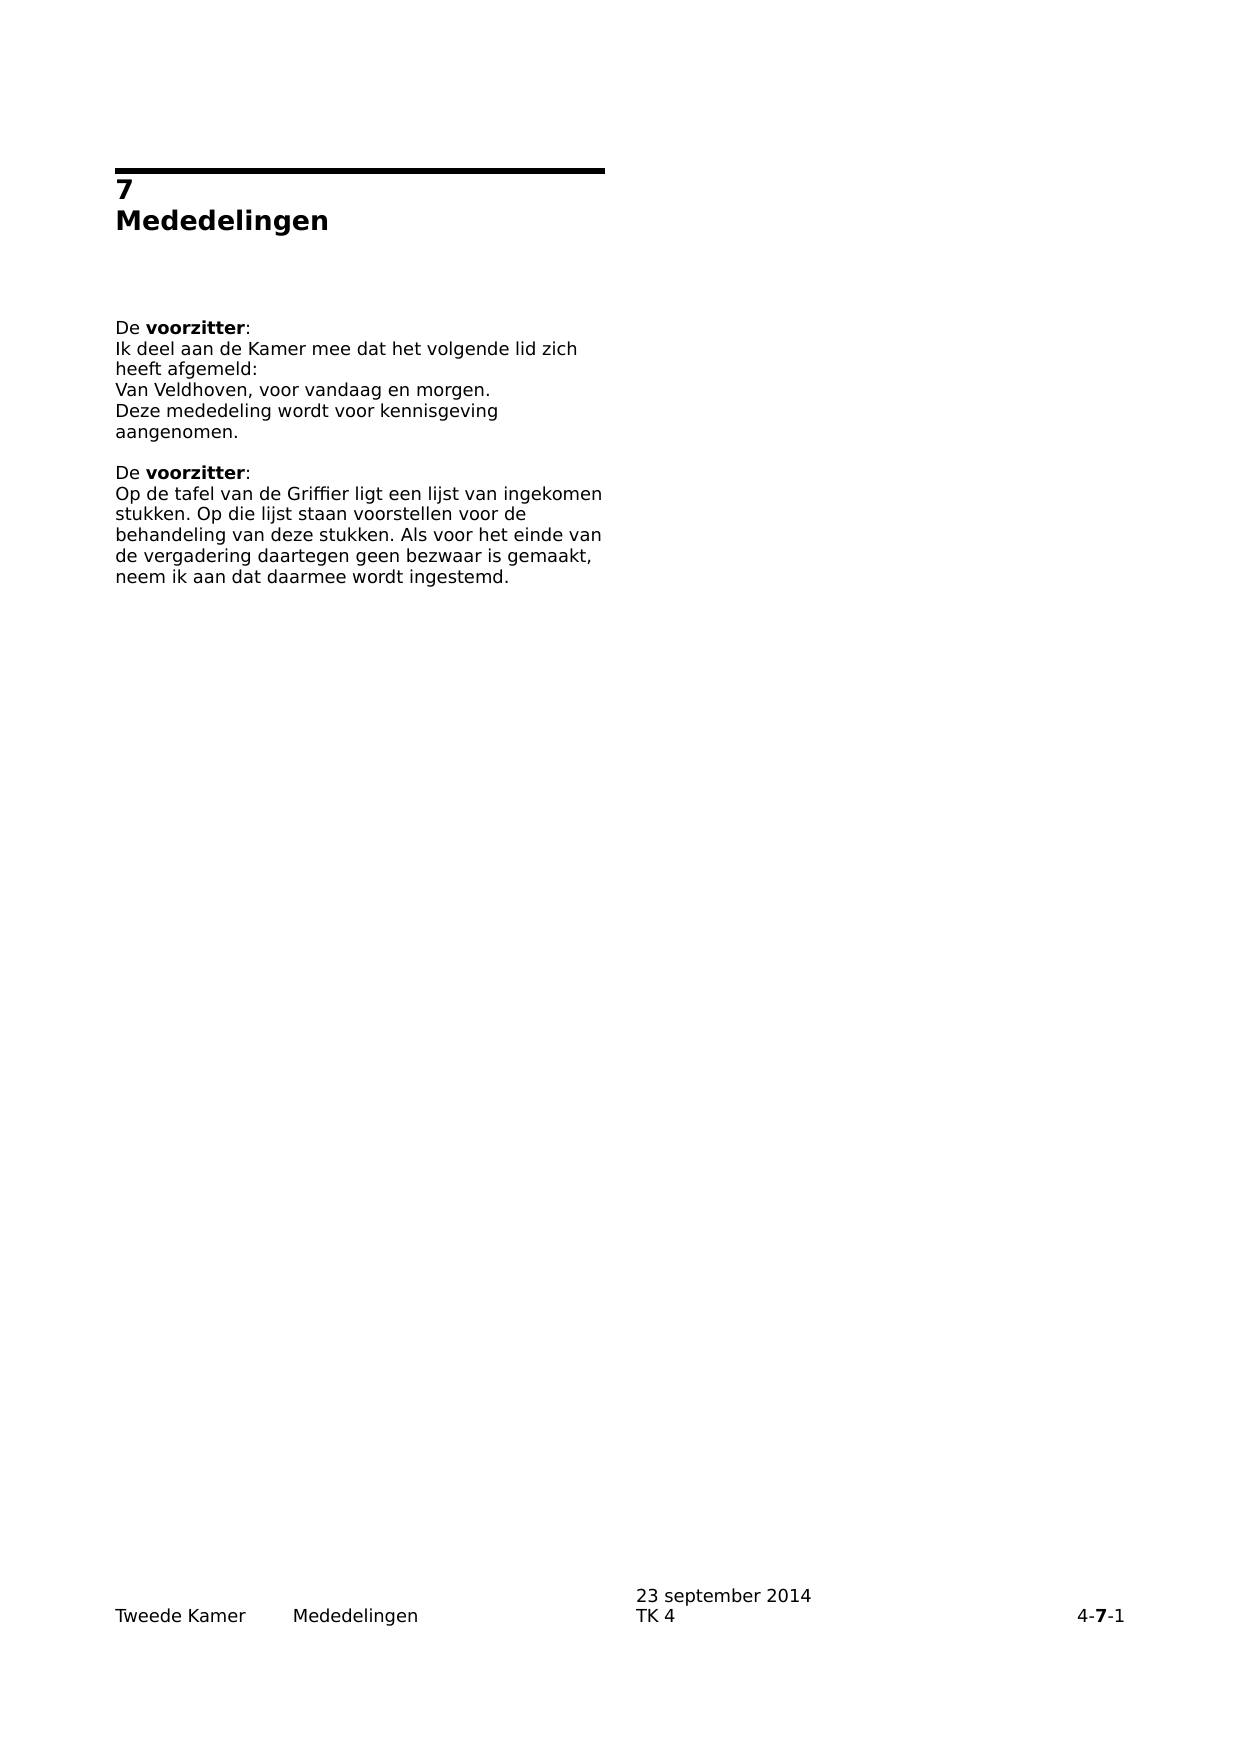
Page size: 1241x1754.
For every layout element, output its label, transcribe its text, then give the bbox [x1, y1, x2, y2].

title 7 Mededelingen [115, 174, 605, 237]
text De voorzitter: [115, 462, 605, 483]
text Deze mededeling wordt voor kennisgeving aangenomen. [115, 401, 605, 442]
text Op de tafel van de Griffier ligt een lijst van ingekomen stukken. Op die lijst staan voorstellen voor de behandeling van deze stukken. Als voor het einde van de vergadering daartegen geen bezwaar is gemaakt, neem ik aan dat daarmee wordt ingestemd. [115, 483, 605, 587]
text Van Veldhoven, voor vandaag en morgen. [115, 380, 605, 401]
text De voorzitter: [115, 318, 605, 338]
text Ik deel aan de Kamer mee dat het volgende lid zich heeft afgemeld: [115, 338, 605, 380]
